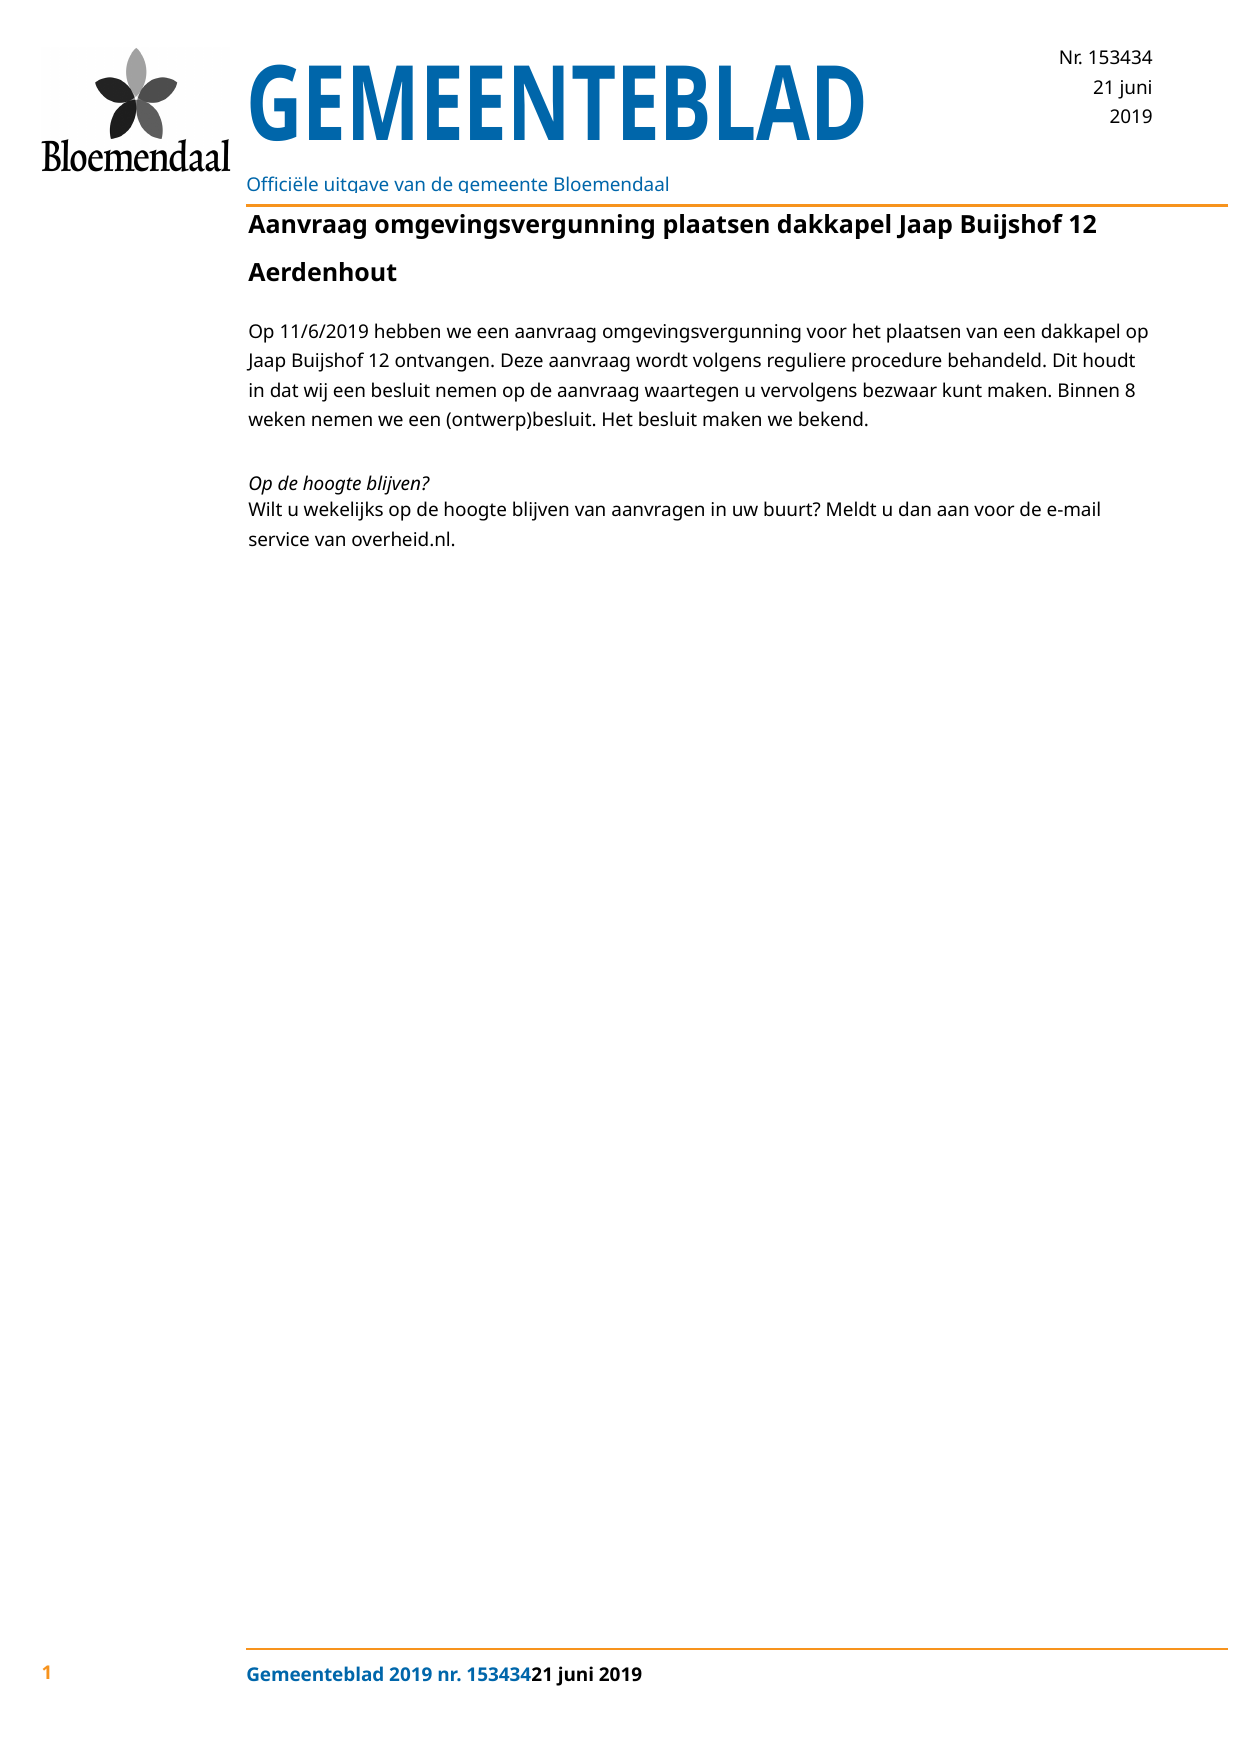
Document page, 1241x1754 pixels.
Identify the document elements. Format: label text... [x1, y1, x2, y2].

text Op 11/6/2019 hebben we een aanvraag omgevingsvergunning voor het plaatsen van een dakkapel op Jaap Buijshof 12 ontvangen. Deze aanvraag wordt volgens reguliere procedure behandeld. Dit houdt in dat wij een besluit nemen op de aanvraag waartegen u vervolgens bezwaar kunt maken. Binnen 8 weken nemen we een (ontwerp)besluit. Het besluit maken we bekend. [248, 318, 1152, 432]
picture [41, 47, 231, 172]
text Op de hoogte blijven? [248, 471, 1152, 496]
text Wilt u wekelijks op de hoogte blijven van aanvragen in uw buurt? Meldt u dan aan voor de e-mail service van overheid.nl. [248, 496, 1152, 552]
text Aanvraag omgevingsvergunning plaatsen dakkapel Jaap Buijshof 12 Aerdenhout [248, 207, 1152, 288]
